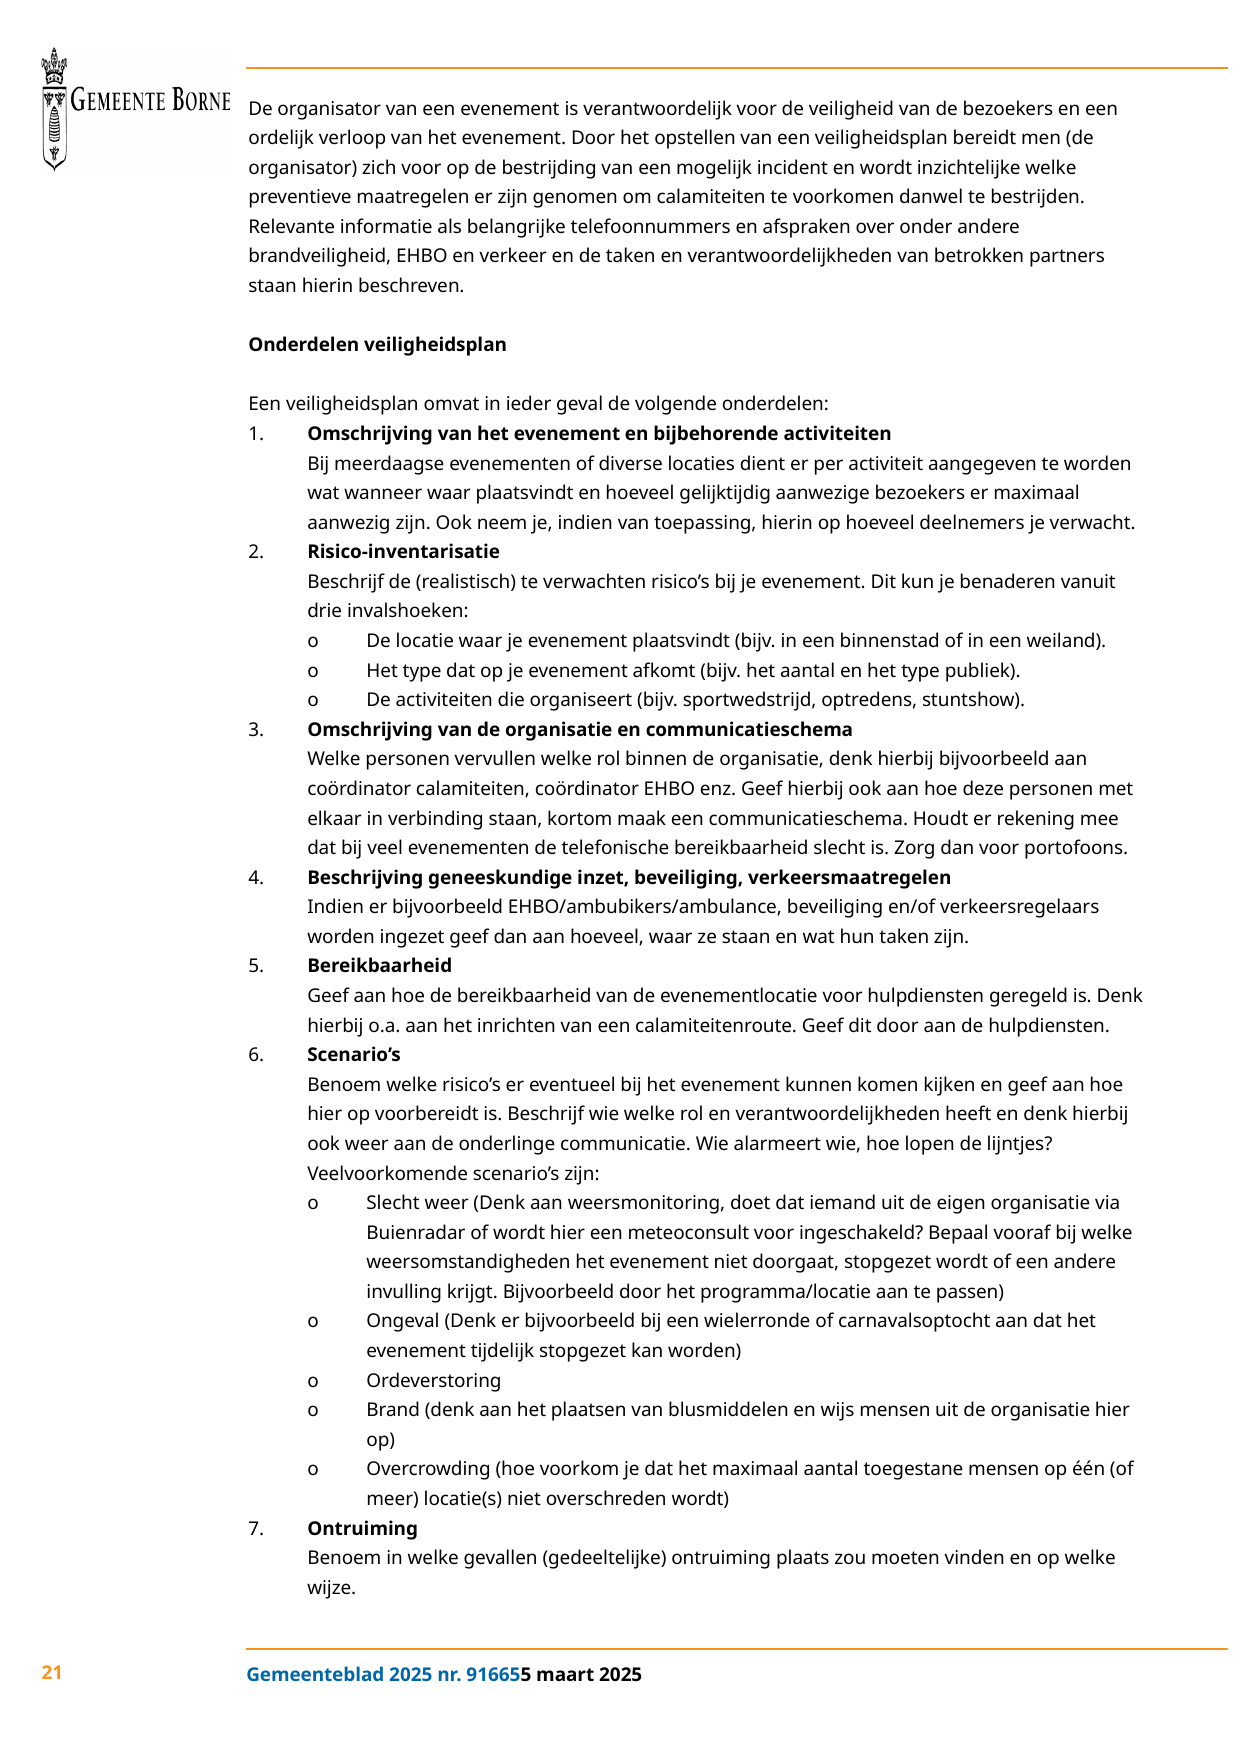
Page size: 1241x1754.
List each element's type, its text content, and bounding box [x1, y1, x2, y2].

list Bereikbaarheid [248, 953, 1152, 978]
list Benoem in welke gevallen (gedeeltelijke) ontruiming plaats zou moeten vinden en op welke wijze. [248, 1544, 1152, 1600]
list Geef aan hoe de bereikbaarheid van de evenementlocatie voor hulpdiensten geregeld is. Denk hierbij o.a. aan het inrichten van een calamiteitenroute. Geef dit door aan de hulpdiensten. [248, 982, 1152, 1038]
text De organisator van een evenement is verantwoordelijk voor de veiligheid van de bezoekers en een ordelijk verloop van het evenement. Door het opstellen van een veiligheidsplan bereidt men (de organisator) zich voor op de bestrijding van een mogelijk incident en wordt inzichtelijke welke preventieve maatregelen er zijn genomen om calamiteiten te voorkomen danwel te bestrijden. Relevante informatie als belangrijke telefoonnummers en afspraken over onder andere brandveiligheid, EHBO en verkeer en de taken en verantwoordelijkheden van betrokken partners staan hierin beschreven. [248, 95, 1152, 298]
list Ordeverstoring [307, 1367, 1152, 1393]
list Brand (denk aan het plaatsen van blusmiddelen en wijs mensen uit de organisatie hier op) [307, 1396, 1152, 1452]
list Het type dat op je evenement afkomt (bijv. het aantal en het type publiek). [307, 657, 1152, 683]
list Ontruiming [248, 1515, 1152, 1541]
picture [41, 47, 231, 172]
list Bij meerdaagse evenementen of diverse locaties dient er per activiteit aangegeven te worden wat wanneer waar plaatsvindt en hoeveel gelijktijdig aanwezige bezoekers er maximaal aanwezig zijn. Ook neem je, indien van toepassing, hierin op hoeveel deelnemers je verwacht. [248, 450, 1152, 535]
list Risico-inventarisatie [248, 538, 1152, 564]
list Omschrijving van de organisatie en communicatieschema [248, 716, 1152, 742]
list Beschrijf de (realistisch) te verwachten risico’s bij je evenement. Dit kun je benaderen vanuit drie invalshoeken: [248, 568, 1152, 623]
list De locatie waar je evenement plaatsvindt (bijv. in een binnenstad of in een weiland). [307, 627, 1152, 653]
list Omschrijving van het evenement en bijbehorende activiteiten [248, 420, 1152, 446]
list Slecht weer (Denk aan weersmonitoring, doet dat iemand uit de eigen organisatie via Buienradar of wordt hier een meteoconsult voor ingeschakeld? Bepaal vooraf bij welke weersomstandigheden het evenement niet doorgaat, stopgezet wordt of een andere invulling krijgt. Bijvoorbeeld door het programma/locatie aan te passen) [307, 1189, 1152, 1304]
list Ongeval (Denk er bijvoorbeeld bij een wielerronde of carnavalsoptocht aan dat het evenement tijdelijk stopgezet kan worden) [307, 1308, 1152, 1363]
list Beschrijving geneeskundige inzet, beveiliging, verkeersmaatregelen [248, 864, 1152, 890]
list De activiteiten die organiseert (bijv. sportwedstrijd, optredens, stuntshow). [307, 686, 1152, 712]
text Een veiligheidsplan omvat in ieder geval de volgende onderdelen: [248, 391, 1152, 416]
text Onderdelen veiligheidsplan [248, 331, 1152, 357]
list Scenario’s [248, 1041, 1152, 1067]
list Benoem welke risico’s er eventueel bij het evenement kunnen komen kijken en geef aan hoe hier op voorbereidt is. Beschrijf wie welke rol en verantwoordelijkheden heeft en denk hierbij ook weer aan de onderlinge communicatie. Wie alarmeert wie, hoe lopen de lijntjes? Veelvoorkomende scenario’s zijn: [248, 1071, 1152, 1186]
list Welke personen vervullen welke rol binnen de organisatie, denk hierbij bijvoorbeeld aan coördinator calamiteiten, coördinator EHBO enz. Geef hierbij ook aan hoe deze personen met elkaar in verbinding staan, kortom maak een communicatieschema. Houdt er rekening mee dat bij veel evenementen de telefonische bereikbaarheid slecht is. Zorg dan voor portofoons. [248, 746, 1152, 860]
list Overcrowding (hoe voorkom je dat het maximaal aantal toegestane mensen op één (of meer) locatie(s) niet overschreden wordt) [307, 1456, 1152, 1511]
list Indien er bijvoorbeeld EHBO/ambubikers/ambulance, beveiliging en/of verkeersregelaars worden ingezet geef dan aan hoeveel, waar ze staan en wat hun taken zijn. [248, 893, 1152, 949]
